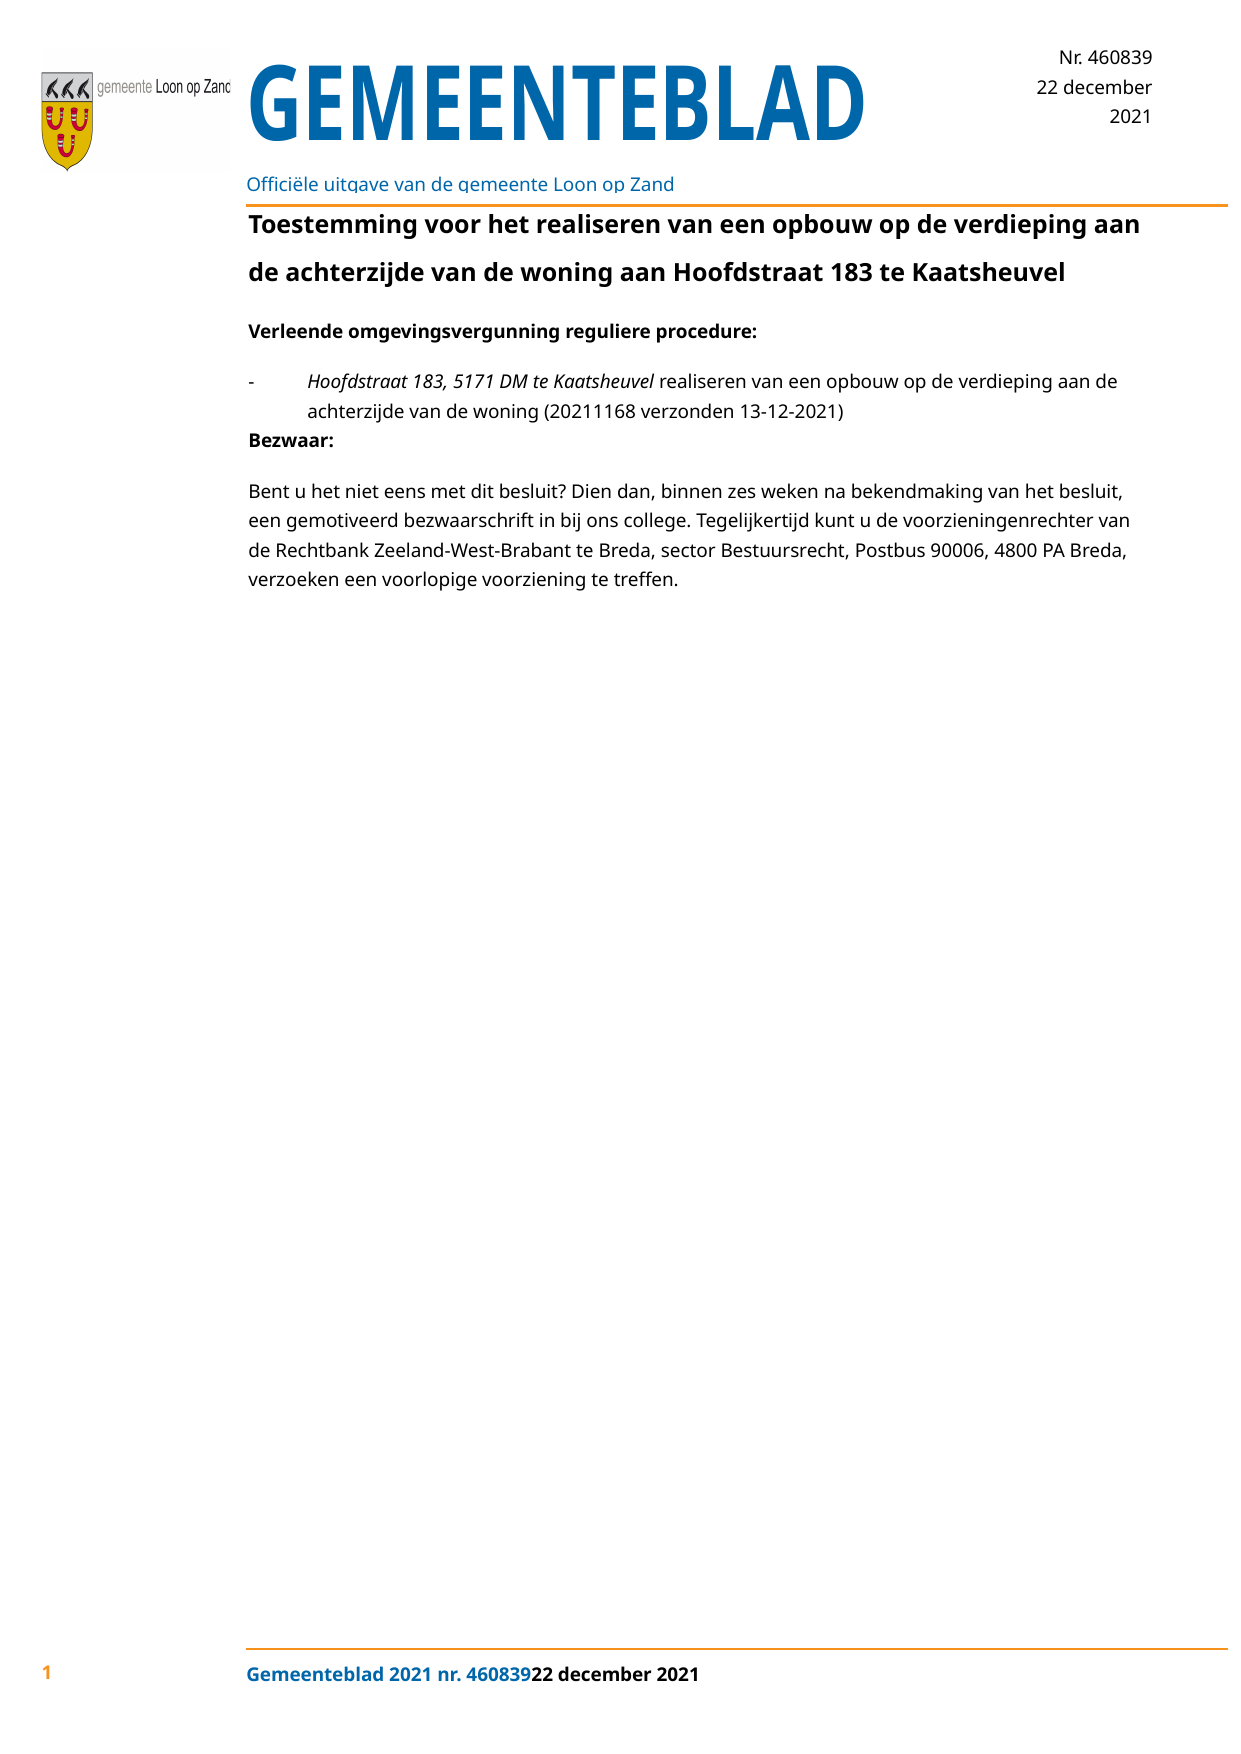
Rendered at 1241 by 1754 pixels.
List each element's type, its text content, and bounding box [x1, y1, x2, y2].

text Toestemming voor het realiseren van een opbouw op de verdieping aan de achterzijde van de woning aan Hoofdstraat 183 te Kaatsheuvel [248, 207, 1152, 288]
picture [41, 47, 231, 172]
text Bezwaar: [248, 427, 1152, 453]
text Verleende omgevingsvergunning reguliere procedure: [248, 318, 1152, 344]
text Bent u het niet eens met dit besluit? Dien dan, binnen zes weken na bekendmaking van het besluit, een gemotiveerd bezwaarschrift in bij ons college. Tegelijkertijd kunt u de voorzieningenrechter van de Rechtbank Zeeland-West-Brabant te Breda, sector Bestuursrecht, Postbus 90006, 4800 PA Breda, verzoeken een voorlopige voorziening te treffen. [248, 478, 1152, 592]
list Hoofdstraat 183, 5171 DM te Kaatsheuvel realiseren van een opbouw op de verdieping aan de achterzijde van de woning (20211168 verzonden 13-12-2021) [248, 368, 1152, 424]
